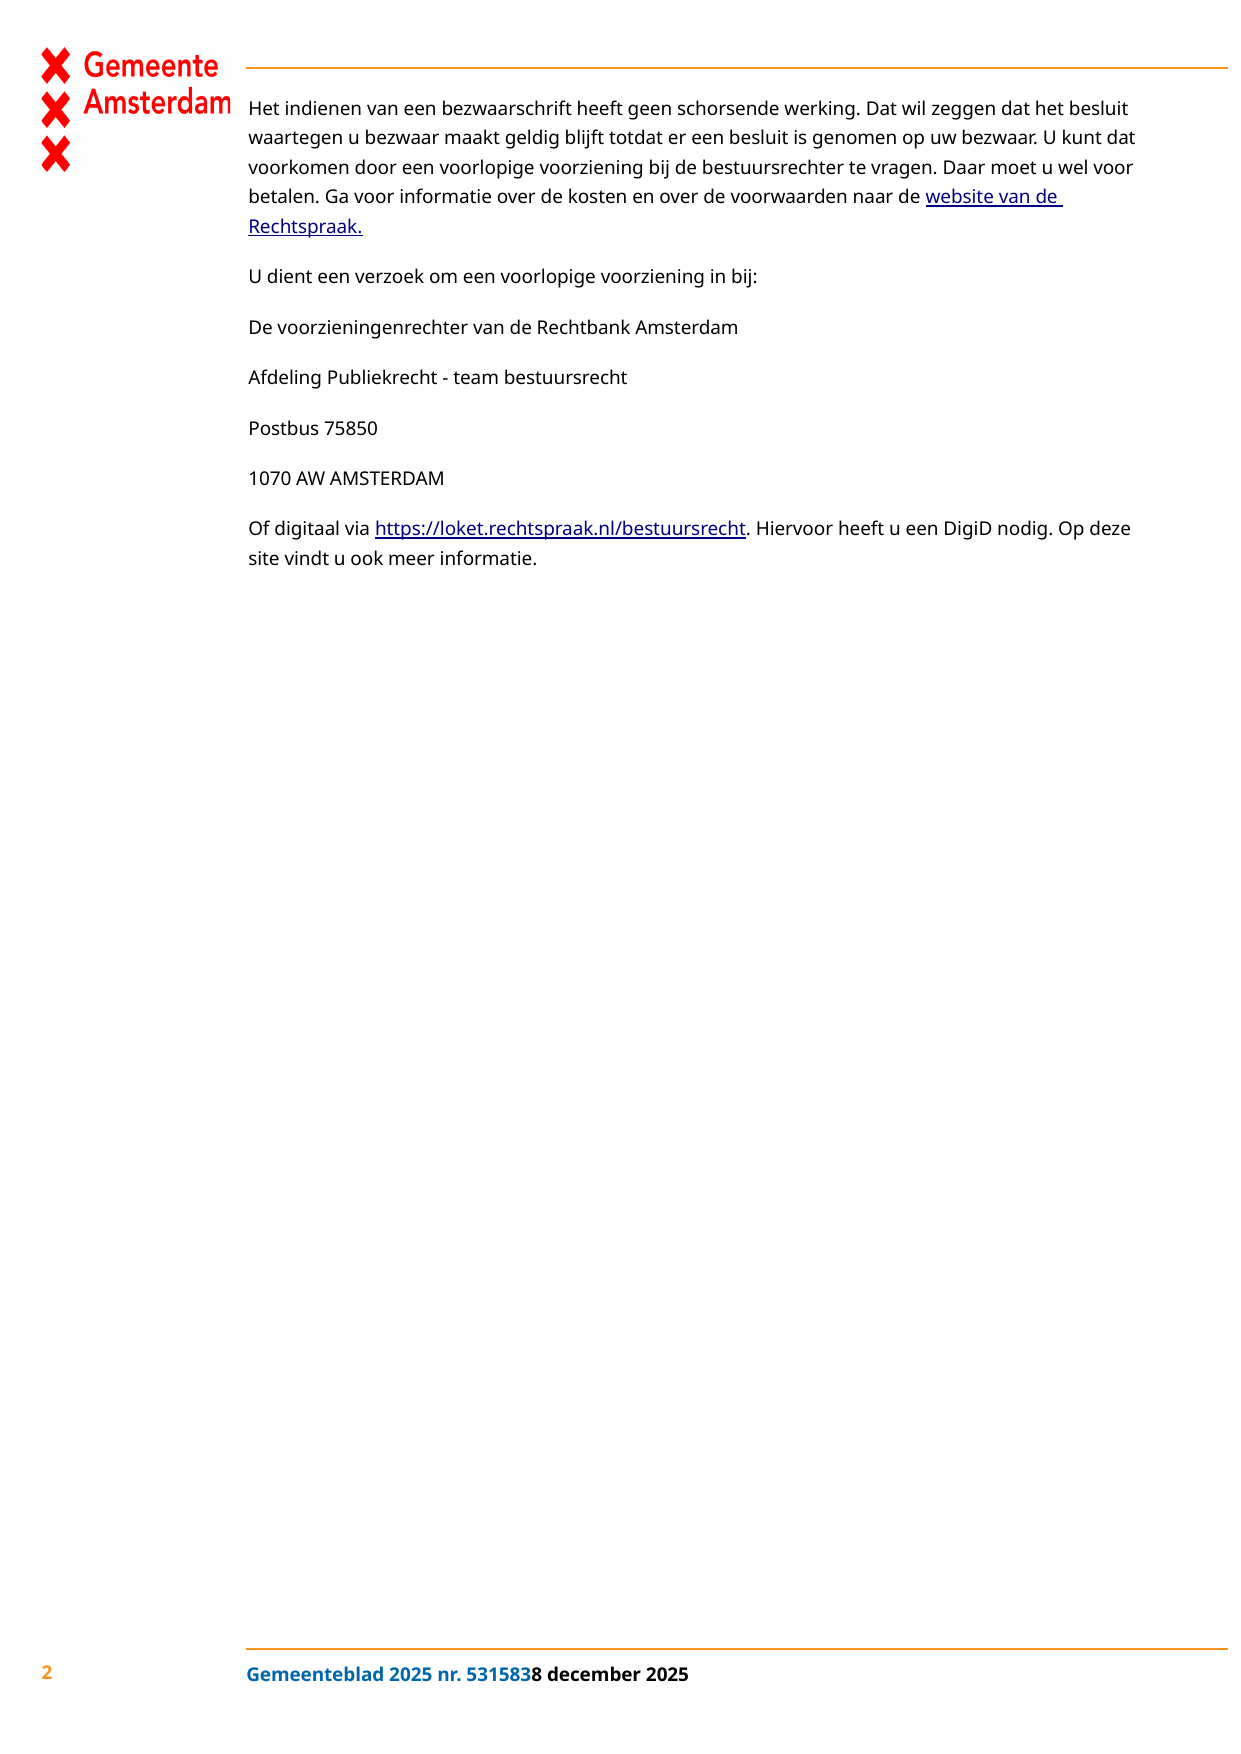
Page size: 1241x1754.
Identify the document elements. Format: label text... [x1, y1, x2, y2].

picture [41, 47, 231, 172]
text Of digitaal via https://loket.rechtspraak.nl/bestuursrecht. Hiervoor heeft u een DigiD nodig. Op deze site vindt u ook meer informatie. [248, 516, 1152, 571]
text 1070 AW AMSTERDAM [248, 465, 1152, 491]
text Postbus 75850 [248, 415, 1152, 441]
text Afdeling Publiekrecht - team bestuursrecht [248, 364, 1152, 390]
text U dient een verzoek om een voorlopige voorziening in bij: [248, 263, 1152, 289]
text De voorzieningenrechter van de Rechtbank Amsterdam [248, 314, 1152, 340]
text Het indienen van een bezwaarschrift heeft geen schorsende werking. Dat wil zeggen dat het besluit waartegen u bezwaar maakt geldig blijft totdat er een besluit is genomen op uw bezwaar. U kunt dat voorkomen door een voorlopige voorziening bij de bestuursrechter te vragen. Daar moet u wel voor betalen. Ga voor informatie over de kosten en over de voorwaarden naar de website van de Rechtspraak. [248, 95, 1152, 239]
